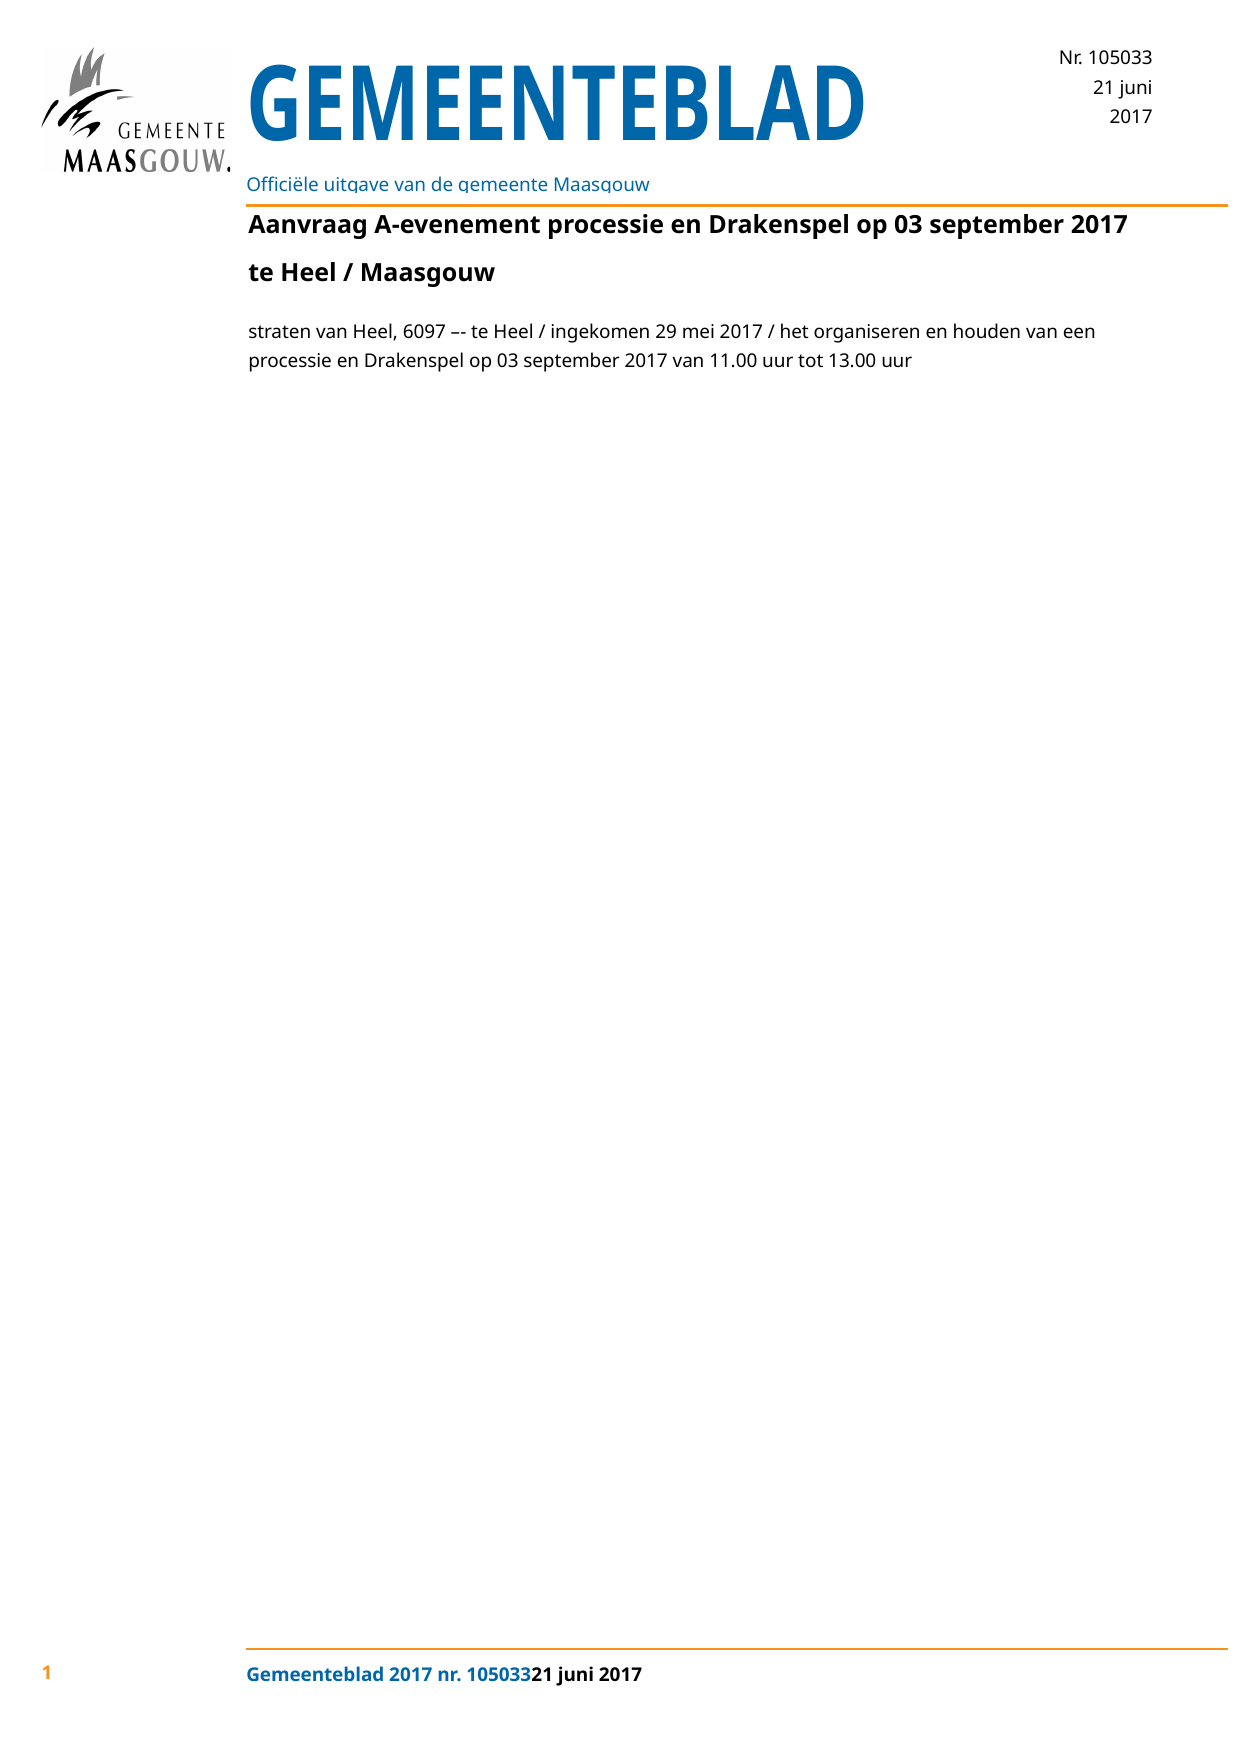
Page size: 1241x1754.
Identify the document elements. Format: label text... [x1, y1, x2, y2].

text straten van Heel, 6097 –- te Heel / ingekomen 29 mei 2017 / het organiseren en houden van een processie en Drakenspel op 03 september 2017 van 11.00 uur tot 13.00 uur [248, 318, 1152, 373]
picture [41, 47, 231, 172]
text Aanvraag A-evenement processie en Drakenspel op 03 september 2017 te Heel / Maasgouw [248, 207, 1152, 288]
